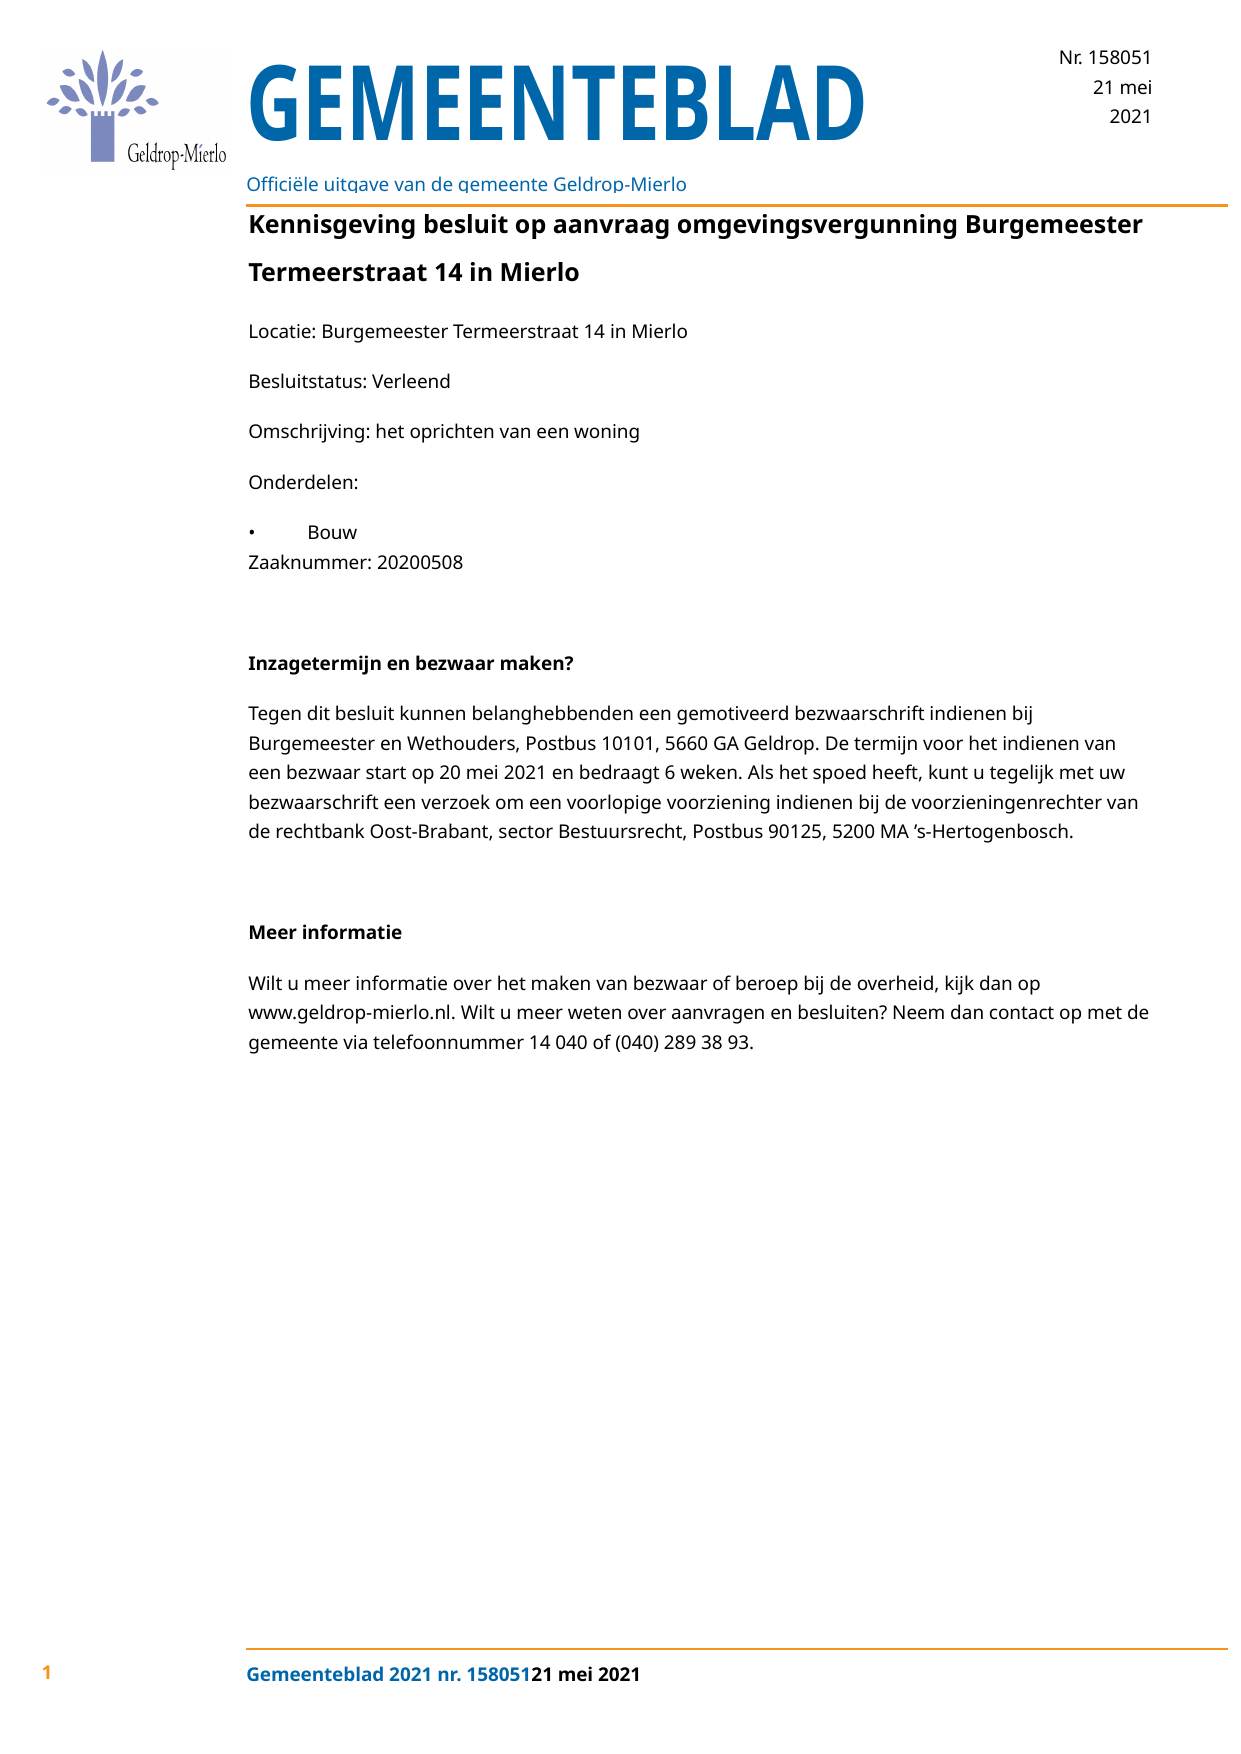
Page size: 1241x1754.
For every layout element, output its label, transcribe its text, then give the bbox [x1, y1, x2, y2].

text Tegen dit besluit kunnen belanghebbenden een gemotiveerd bezwaarschrift indienen bij Burgemeester en Wethouders, Postbus 10101, 5660 GA Geldrop. De termijn voor het indienen van een bezwaar start op 20 mei 2021 en bedraagt 6 weken. Als het spoed heeft, kunt u tegelijk met uw bezwaarschrift een verzoek om een voorlopige voorziening indienen bij de voorzieningenrechter van de rechtbank Oost-Brabant, sector Bestuursrecht, Postbus 90125, 5200 MA ’s-Hertogenbosch. [248, 700, 1152, 844]
text Besluitstatus: Verleend [248, 368, 1152, 394]
text Inzagetermijn en bezwaar maken? [248, 650, 1152, 676]
picture [41, 47, 231, 172]
text Wilt u meer informatie over het maken van bezwaar of beroep bij de overheid, kijk dan op www.geldrop-mierlo.nl. Wilt u meer weten over aanvragen en besluiten? Neem dan contact op met de gemeente via telefoonnummer 14 040 of (040) 289 38 93. [248, 970, 1152, 1055]
text Meer informatie [248, 919, 1152, 945]
text Zaaknummer: 20200508 [248, 549, 1152, 575]
text Omschrijving: het oprichten van een woning [248, 419, 1152, 444]
text Locatie: Burgemeester Termeerstraat 14 in Mierlo [248, 318, 1152, 344]
text Onderdelen: [248, 469, 1152, 495]
list Bouw [248, 519, 1152, 545]
text Kennisgeving besluit op aanvraag omgevingsvergunning Burgemeester Termeerstraat 14 in Mierlo [248, 207, 1152, 288]
